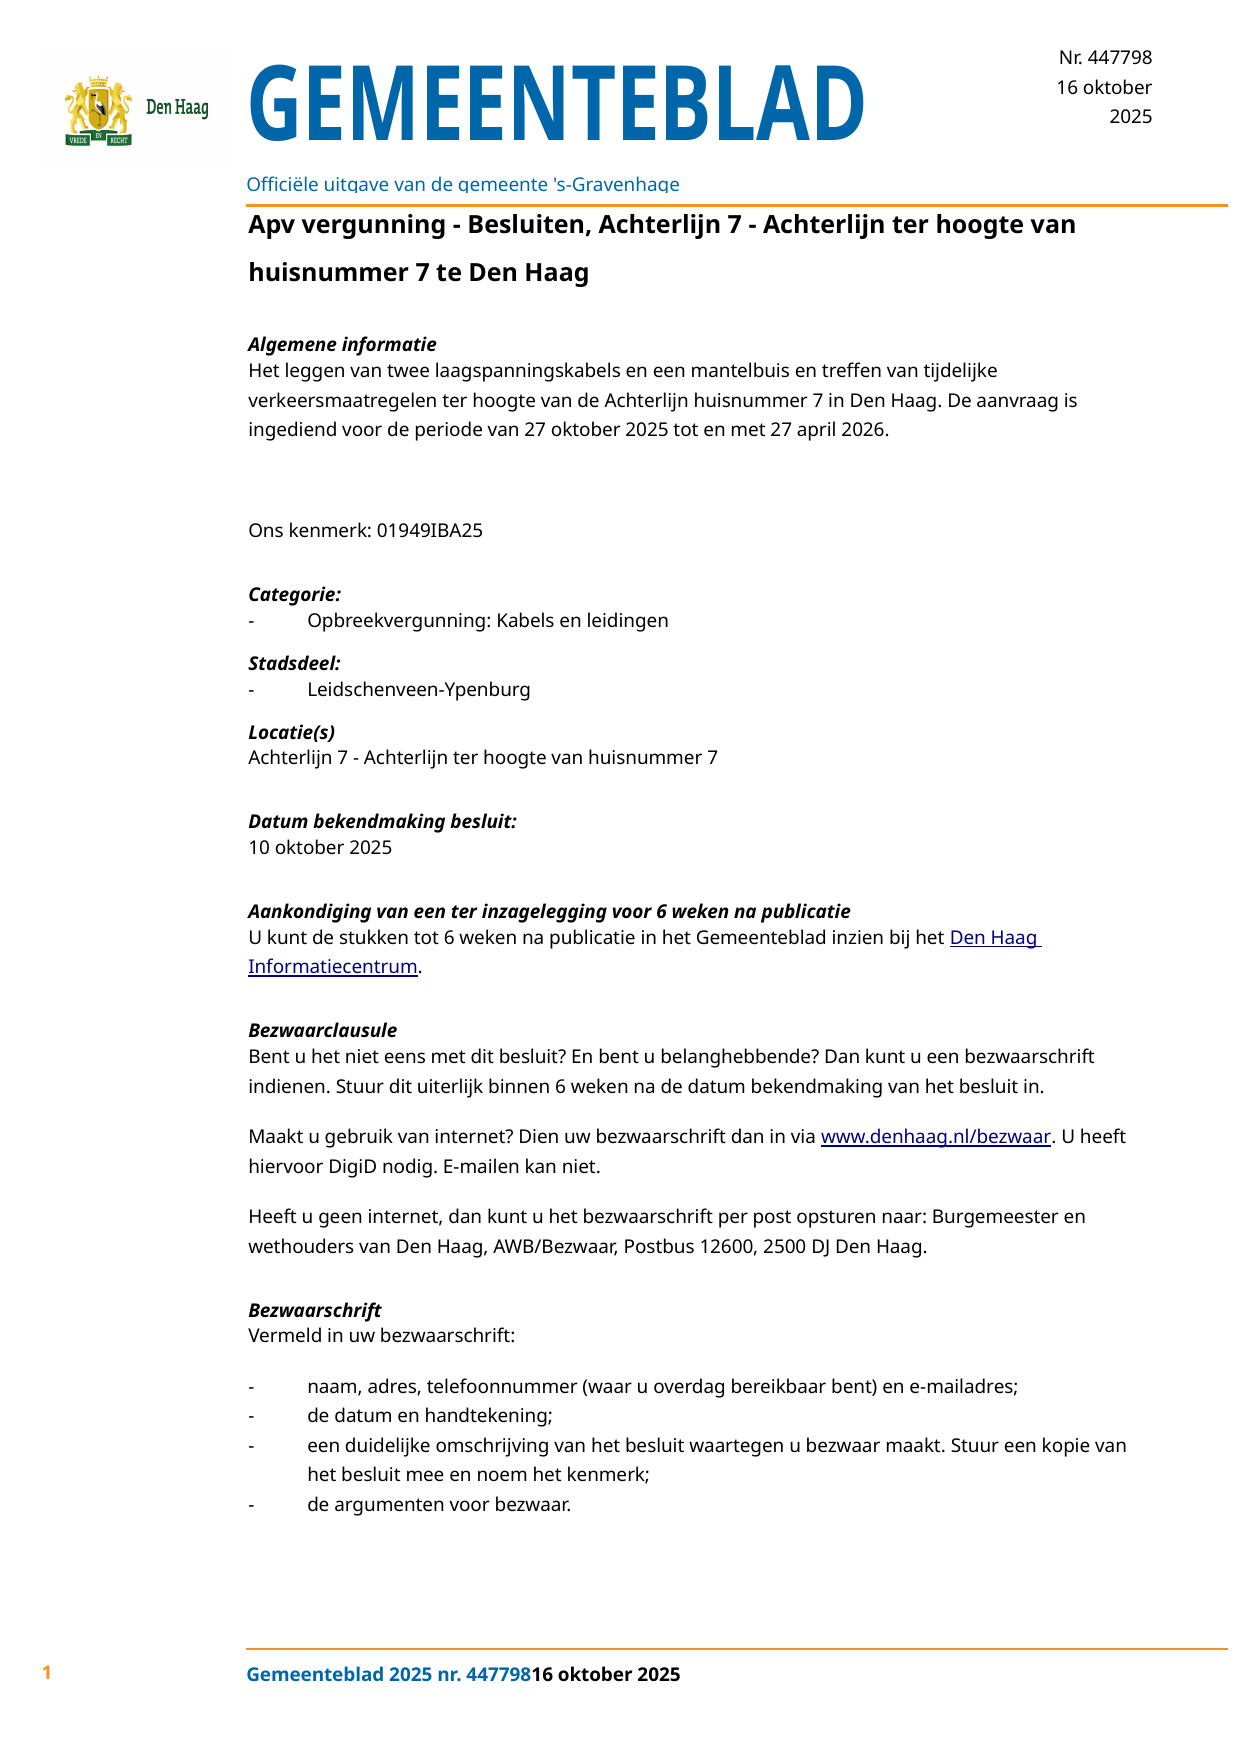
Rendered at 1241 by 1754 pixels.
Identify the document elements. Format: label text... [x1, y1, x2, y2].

text Locatie(s) [248, 719, 1152, 744]
picture [41, 47, 231, 172]
text Categorie: [248, 581, 1152, 607]
text Heeft u geen internet, dan kunt u het bezwaarschrift per post opsturen naar: Burgemeester en wethouders van Den Haag, AWB/Bezwaar, Postbus 12600, 2500 DJ Den Haag. [248, 1203, 1152, 1258]
text Bezwaarschrift [248, 1297, 1152, 1322]
text Bezwaarclausule [248, 1017, 1152, 1043]
text Ons kenmerk: 01949IBA25 [248, 517, 1152, 543]
list de argumenten voor bezwaar. [248, 1491, 1152, 1517]
text Algemene informatie [248, 331, 1152, 357]
list Leidschenveen-Ypenburg [248, 676, 1152, 701]
list naam, adres, telefoonnummer (waar u overdag bereikbaar bent) en e-mailadres; [248, 1373, 1152, 1399]
text Stadsdeel: [248, 650, 1152, 676]
text Aankondiging van een ter inzagelegging voor 6 weken na publicatie [248, 898, 1152, 924]
text Achterlijn 7 - Achterlijn ter hoogte van huisnummer 7 [248, 744, 1152, 770]
list de datum en handtekening; [248, 1402, 1152, 1428]
text Vermeld in uw bezwaarschrift: [248, 1322, 1152, 1348]
text Datum bekendmaking besluit: [248, 808, 1152, 834]
text U kunt de stukken tot 6 weken na publicatie in het Gemeenteblad inzien bij het Den Haag Informatiecentrum. [248, 924, 1152, 979]
list een duidelijke omschrijving van het besluit waartegen u bezwaar maakt. Stuur een kopie van het besluit mee en noem het kenmerk; [248, 1432, 1152, 1487]
list Opbreekvergunning: Kabels en leidingen [248, 607, 1152, 633]
text Het leggen van twee laagspanningskabels en een mantelbuis en treffen van tijdelijke verkeersmaatregelen ter hoogte van de Achterlijn huisnummer 7 in Den Haag. De aanvraag is ingediend voor de periode van 27 oktober 2025 tot en met 27 april 2026. [248, 357, 1152, 442]
text Bent u het niet eens met dit besluit? En bent u belanghebbende? Dan kunt u een bezwaarschrift indienen. Stuur dit uiterlijk binnen 6 weken na de datum bekendmaking van het besluit in. [248, 1043, 1152, 1098]
text 10 oktober 2025 [248, 834, 1152, 860]
text Apv vergunning - Besluiten, Achterlijn 7 - Achterlijn ter hoogte van huisnummer 7 te Den Haag [248, 207, 1152, 288]
text Maakt u gebruik van internet? Dien uw bezwaarschrift dan in via www.denhaag.nl/bezwaar. U heeft hiervoor DigiD nodig. E-mailen kan niet. [248, 1123, 1152, 1178]
